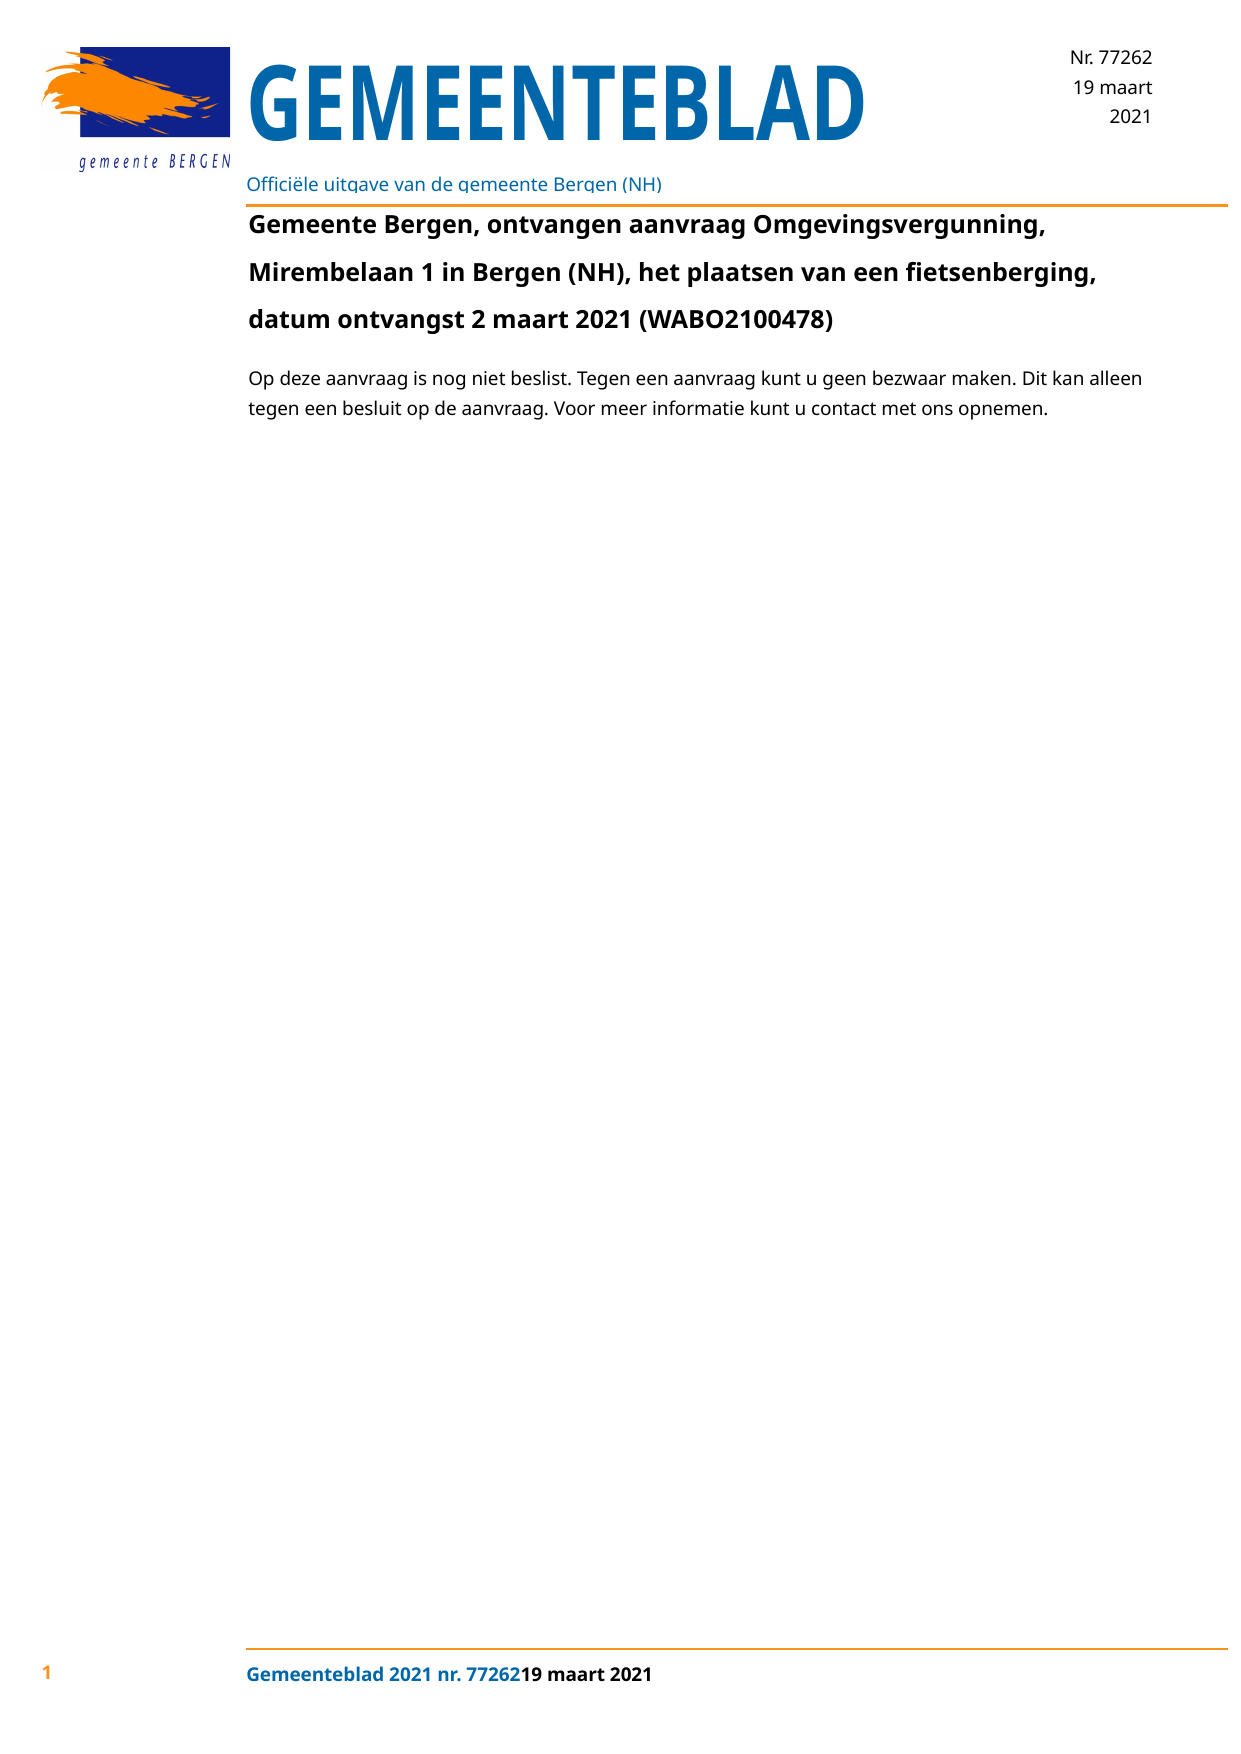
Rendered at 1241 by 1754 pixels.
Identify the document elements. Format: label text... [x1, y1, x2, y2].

text Gemeente Bergen, ontvangen aanvraag Omgevingsvergunning, Mirembelaan 1 in Bergen (NH), het plaatsen van een fietsenberging, datum ontvangst 2 maart 2021 (WABO2100478) [248, 207, 1152, 336]
picture [41, 47, 231, 172]
text Op deze aanvraag is nog niet beslist. Tegen een aanvraag kunt u geen bezwaar maken. Dit kan alleen tegen een besluit op de aanvraag. Voor meer informatie kunt u contact met ons opnemen. [248, 366, 1152, 421]
